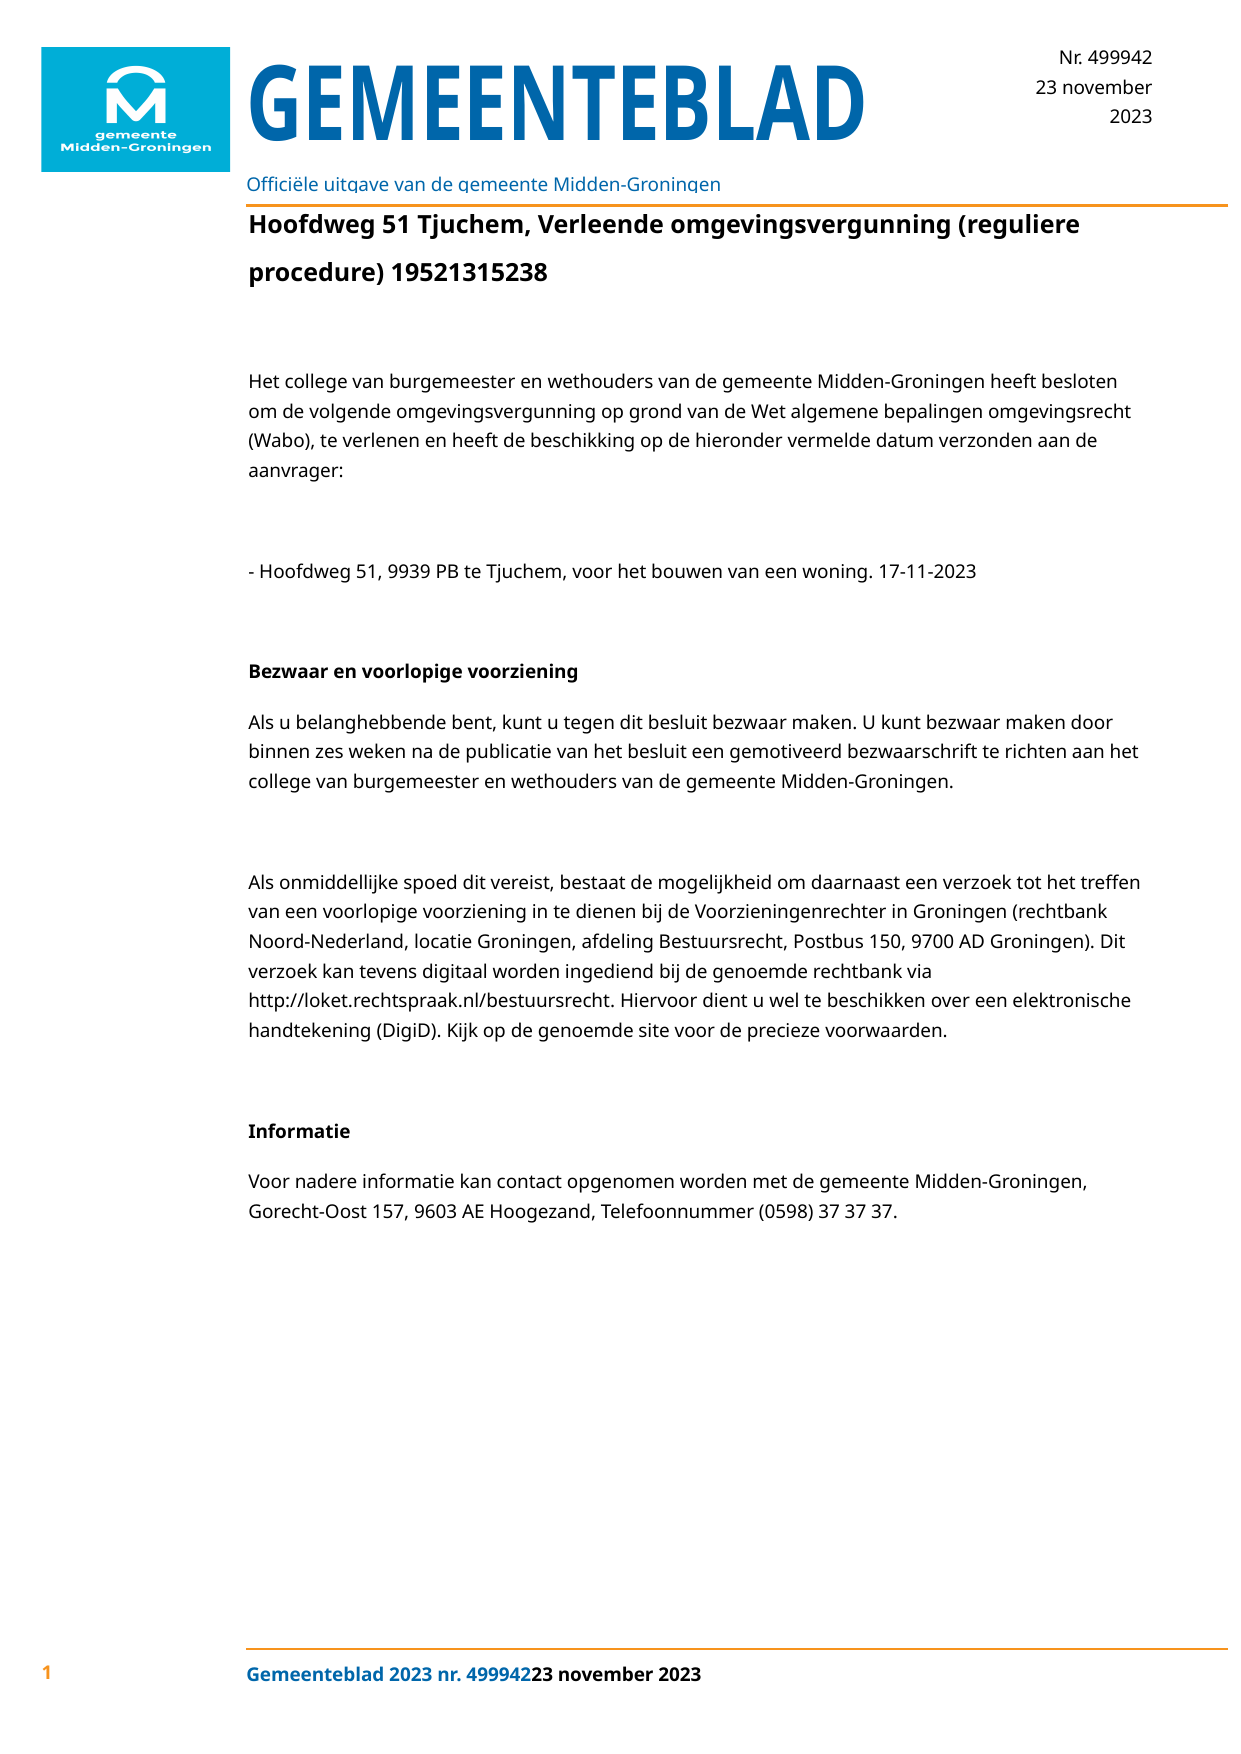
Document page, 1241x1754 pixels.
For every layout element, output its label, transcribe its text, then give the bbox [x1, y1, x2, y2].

text Voor nadere informatie kan contact opgenomen worden met de gemeente Midden-Groningen, Gorecht-Oost 157, 9603 AE Hoogezand, Telefoonnummer (0598) 37 37 37. [248, 1168, 1152, 1224]
text Als onmiddellijke spoed dit vereist, bestaat de mogelijkheid om daarnaast een verzoek tot het treffen van een voorlopige voorziening in te dienen bij de Voorzieningenrechter in Groningen (rechtbank Noord-Nederland, locatie Groningen, afdeling Bestuursrecht, Postbus 150, 9700 AD Groningen). Dit verzoek kan tevens digitaal worden ingediend bij de genoemde rechtbank via http://loket.rechtspraak.nl/bestuursrecht. Hiervoor dient u wel te beschikken over een elektronische handtekening (DigiD). Kijk op de genoemde site voor de precieze voorwaarden. [248, 869, 1152, 1043]
picture [107, 89, 165, 122]
picture [108, 66, 164, 82]
text - Hoofdweg 51, 9939 PB te Tjuchem, voor het bouwen van een woning. 17-11-2023 [248, 558, 1152, 584]
text Bezwaar en voorlopige voorziening [248, 659, 1152, 684]
text Informatie [248, 1118, 1152, 1144]
text Als u belanghebbende bent, kunt u tegen dit besluit bezwaar maken. U kunt bezwaar maken door binnen zes weken na de publicatie van het besluit een gemotiveerd bezwaarschrift te richten aan het college van burgemeester en wethouders van de gemeente Midden-Groningen. [248, 709, 1152, 794]
text Het college van burgemeester en wethouders van de gemeente Midden-Groningen heeft besloten om de volgende omgevingsvergunning op grond van de Wet algemene bepalingen omgevingsrecht (Wabo), te verlenen en heeft de beschikking op de hieronder vermelde datum verzonden aan de aanvrager: [248, 368, 1152, 483]
text Hoofdweg 51 Tjuchem, Verleende omgevingsvergunning (reguliere procedure) 19521315238 [248, 207, 1152, 288]
picture [184, 146, 190, 153]
